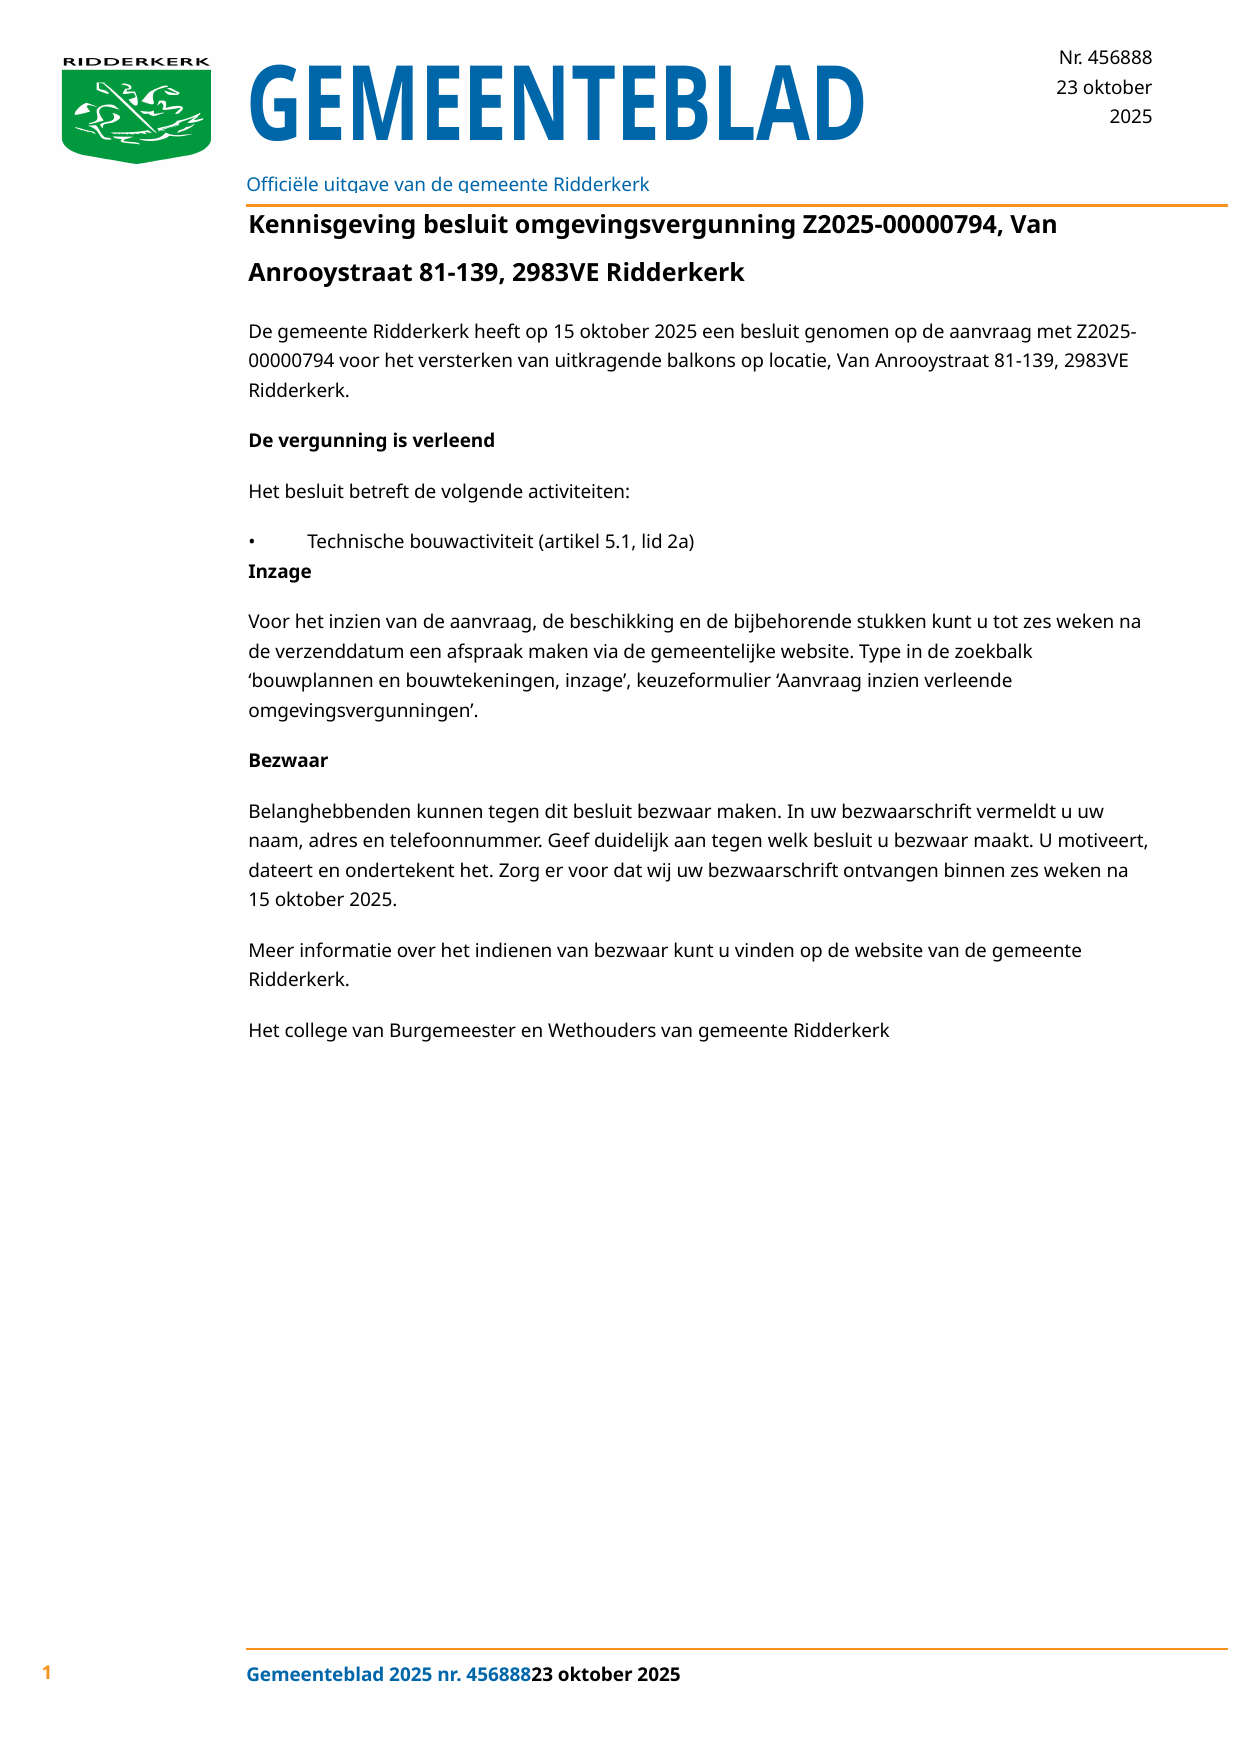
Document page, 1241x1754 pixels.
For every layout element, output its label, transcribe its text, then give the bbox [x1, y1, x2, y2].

text Kennisgeving besluit omgevingsvergunning Z2025-00000794, Van Anrooystraat 81-139, 2983VE Ridderkerk [248, 207, 1152, 288]
text Voor het inzien van de aanvraag, de beschikking en de bijbehorende stukken kunt u tot zes weken na de verzenddatum een afspraak maken via de gemeentelijke website. Type in de zoekbalk ‘bouwplannen en bouwtekeningen, inzage’, keuzeformulier ‘Aanvraag inzien verleende omgevingsvergunningen’. [248, 608, 1152, 723]
text De gemeente Ridderkerk heeft op 15 oktober 2025 een besluit genomen op de aanvraag met Z2025-00000794 voor het versterken van uitkragende balkons op locatie, Van Anrooystraat 81-139, 2983VE Ridderkerk. [248, 318, 1152, 403]
text Meer informatie over het indienen van bezwaar kunt u vinden op de website van de gemeente Ridderkerk. [248, 937, 1152, 992]
text Het besluit betreft de volgende activiteiten: [248, 478, 1152, 504]
text Bezwaar [248, 747, 1152, 773]
text De vergunning is verleend [248, 427, 1152, 453]
text Het college van Burgemeester en Wethouders van gemeente Ridderkerk [248, 1017, 1152, 1043]
list Technische bouwactiviteit (artikel 5.1, lid 2a) [248, 528, 1152, 554]
text Inzage [248, 558, 1152, 584]
picture [41, 47, 231, 172]
text Belanghebbenden kunnen tegen dit besluit bezwaar maken. In uw bezwaarschrift vermeldt u uw naam, adres en telefoonnummer. Geef duidelijk aan tegen welk besluit u bezwaar maakt. U motiveert, dateert en ondertekent het. Zorg er voor dat wij uw bezwaarschrift ontvangen binnen zes weken na 15 oktober 2025. [248, 798, 1152, 912]
